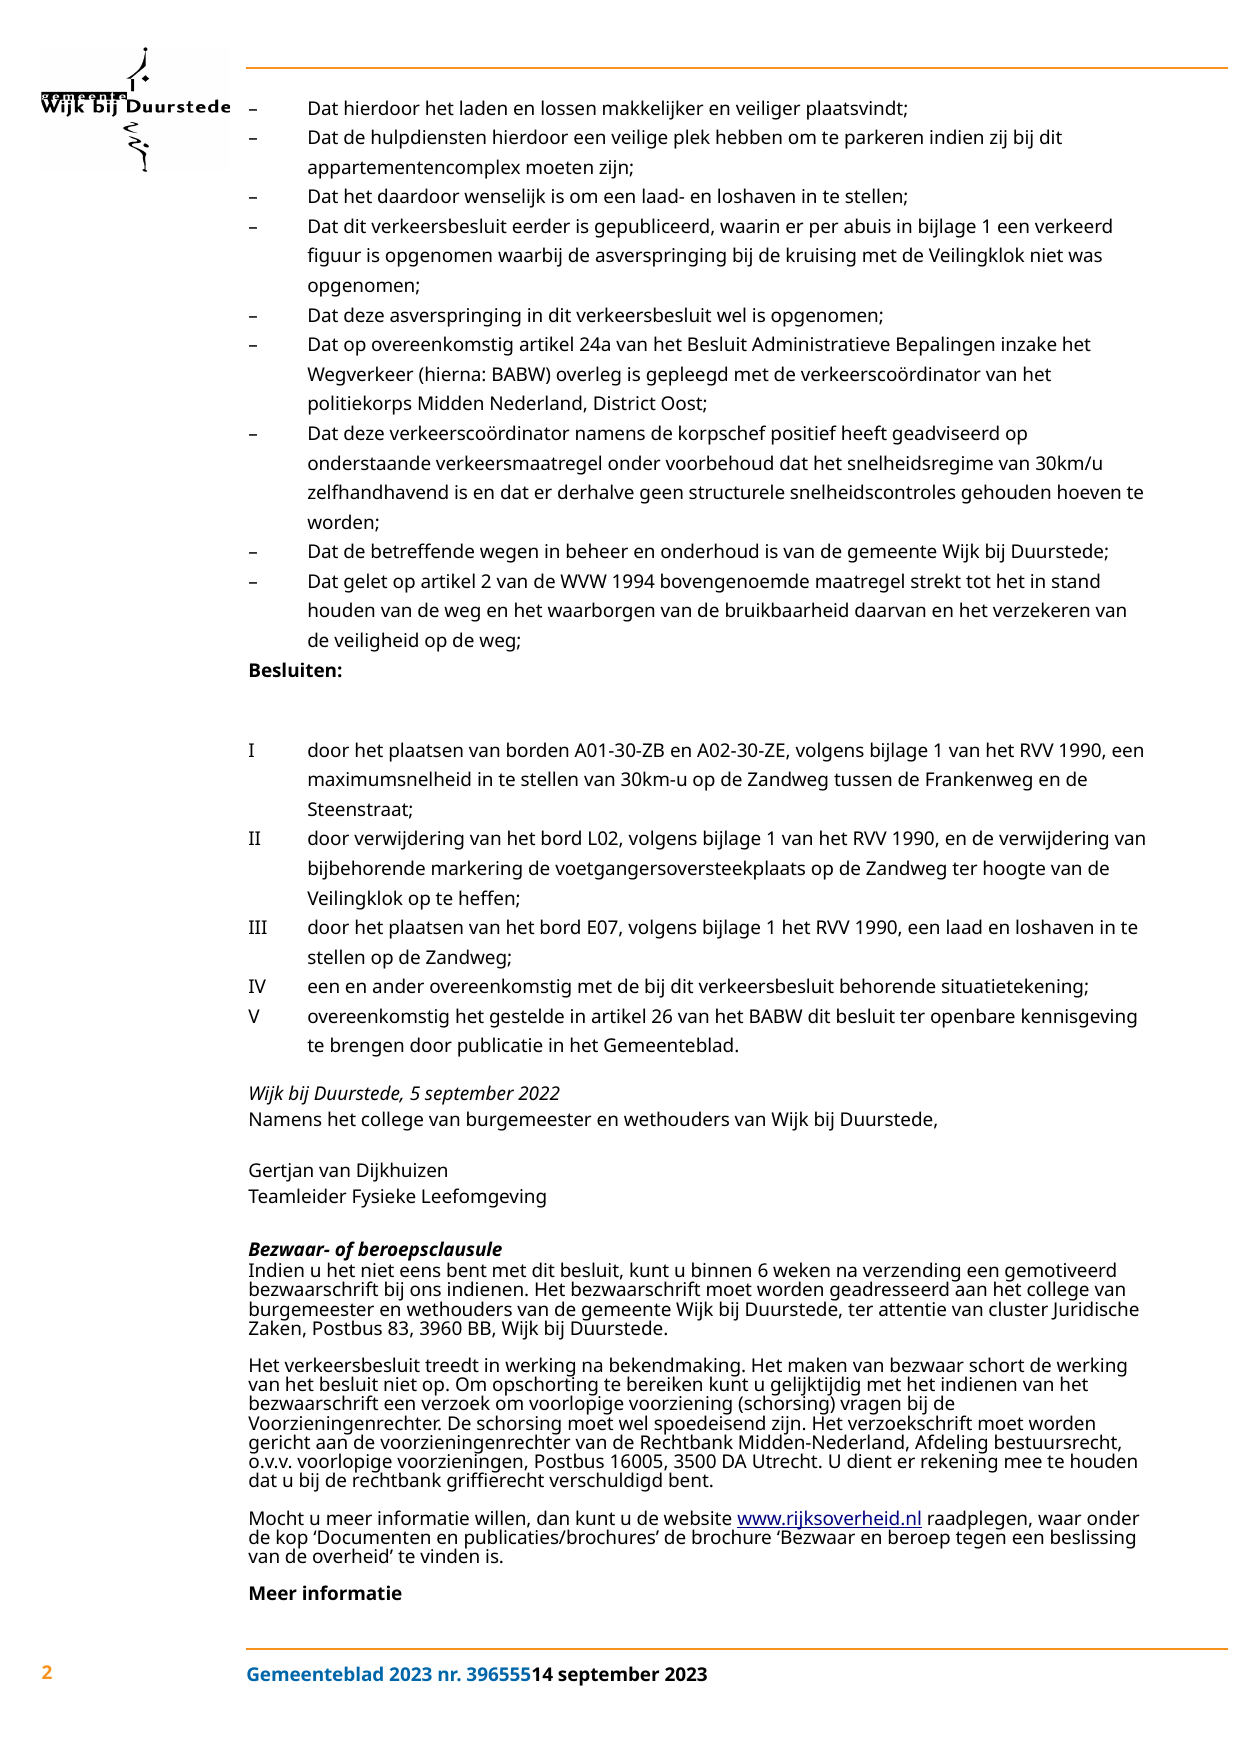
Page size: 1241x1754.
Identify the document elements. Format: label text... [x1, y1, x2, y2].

list door verwijdering van het bord L02, volgens bijlage 1 van het RVV 1990, en de verwijdering van bijbehorende markering de voetgangersoversteekplaats op de Zandweg ter hoogte van de Veilingklok op te heffen; [248, 826, 1152, 911]
list Dat de betreffende wegen in beheer en onderhoud is van de gemeente Wijk bij Duurstede; [248, 538, 1152, 564]
text Wijk bij Duurstede, 5 september 2022 [248, 1081, 1152, 1106]
text Bezwaar- of beroepsclausule [248, 1236, 1152, 1262]
text Indien u het niet eens bent met dit besluit, kunt u binnen 6 weken na verzending een gemotiveerd bezwaarschrift bij ons indienen. Het bezwaarschrift moet worden geadresseerd aan het college van burgemeester en wethouders van de gemeente Wijk bij Duurstede, ter attentie van cluster Juridische Zaken, Postbus 83, 3960 BB, Wijk bij Duurstede. [248, 1262, 1152, 1339]
list overeenkomstig het gestelde in artikel 26 van het BABW dit besluit ter openbare kennisgeving te brengen door publicatie in het Gemeenteblad. [248, 1003, 1152, 1058]
list door het plaatsen van het bord E07, volgens bijlage 1 het RVV 1990, een laad en loshaven in te stellen op de Zandweg; [248, 914, 1152, 970]
list Dat op overeenkomstig artikel 24a van het Besluit Administratieve Bepalingen inzake het Wegverkeer (hierna: BABW) overleg is gepleegd met de verkeerscoördinator van het politiekorps Midden Nederland, District Oost; [248, 331, 1152, 416]
list Dat deze verkeerscoördinator namens de korpschef positief heeft geadviseerd op onderstaande verkeersmaatregel onder voorbehoud dat het snelheidsregime van 30km/u zelfhandhavend is en dat er derhalve geen structurele snelheidscontroles gehouden hoeven te worden; [248, 420, 1152, 535]
list Dat gelet op artikel 2 van de WVW 1994 bovengenoemde maatregel strekt tot het in stand houden van de weg en het waarborgen van de bruikbaarheid daarvan en het verzekeren van de veiligheid op de weg; [248, 568, 1152, 653]
text Teamleider Fysieke Leefomgeving [248, 1183, 1152, 1209]
text Namens het college van burgemeester en wethouders van Wijk bij Duurstede, [248, 1106, 1152, 1132]
text Meer informatie [248, 1585, 1152, 1604]
list Dat de hulpdiensten hierdoor een veilige plek hebben om te parkeren indien zij bij dit appartementencomplex moeten zijn; [248, 124, 1152, 180]
list door het plaatsen van borden A01-30-ZB en A02-30-ZE, volgens bijlage 1 van het RVV 1990, een maximumsnelheid in te stellen van 30km-u op de Zandweg tussen de Frankenweg en de Steenstraat; [248, 737, 1152, 822]
text Gertjan van Dijkhuizen [248, 1158, 1152, 1183]
list Dat hierdoor het laden en lossen makkelijker en veiliger plaatsvindt; [248, 95, 1152, 121]
list een en ander overeenkomstig met de bij dit verkeersbesluit behorende situatietekening; [248, 973, 1152, 999]
list Dat dit verkeersbesluit eerder is gepubliceerd, waarin er per abuis in bijlage 1 een verkeerd figuur is opgenomen waarbij de asverspringing bij de kruising met de Veilingklok niet was opgenomen; [248, 213, 1152, 298]
list Dat deze asverspringing in dit verkeersbesluit wel is opgenomen; [248, 302, 1152, 328]
picture [41, 47, 231, 172]
text Het verkeersbesluit treedt in werking na bekendmaking. Het maken van bezwaar schort de werking van het besluit niet op. Om opschorting te bereiken kunt u gelijktijdig met het indienen van het bezwaarschrift een verzoek om voorlopige voorziening (schorsing) vragen bij de Voorzieningenrechter. De schorsing moet wel spoedeisend zijn. Het verzoekschrift moet worden gericht aan de voorzieningenrechter van de Rechtbank Midden-Nederland, Afdeling bestuursrecht, o.v.v. voorlopige voorzieningen, Postbus 16005, 3500 DA Utrecht. U dient er rekening mee te houden dat u bij de rechtbank griffierecht verschuldigd bent. [248, 1357, 1152, 1492]
text Besluiten: [248, 657, 1152, 683]
list Dat het daardoor wenselijk is om een laad- en loshaven in te stellen; [248, 183, 1152, 209]
text Mocht u meer informatie willen, dan kunt u de website www.rijksoverheid.nl raadplegen, waar onder de kop ‘Documenten en publicaties/brochures’ de brochure ‘Bezwaar en beroep tegen een beslissing van de overheid’ te vinden is. [248, 1509, 1152, 1567]
